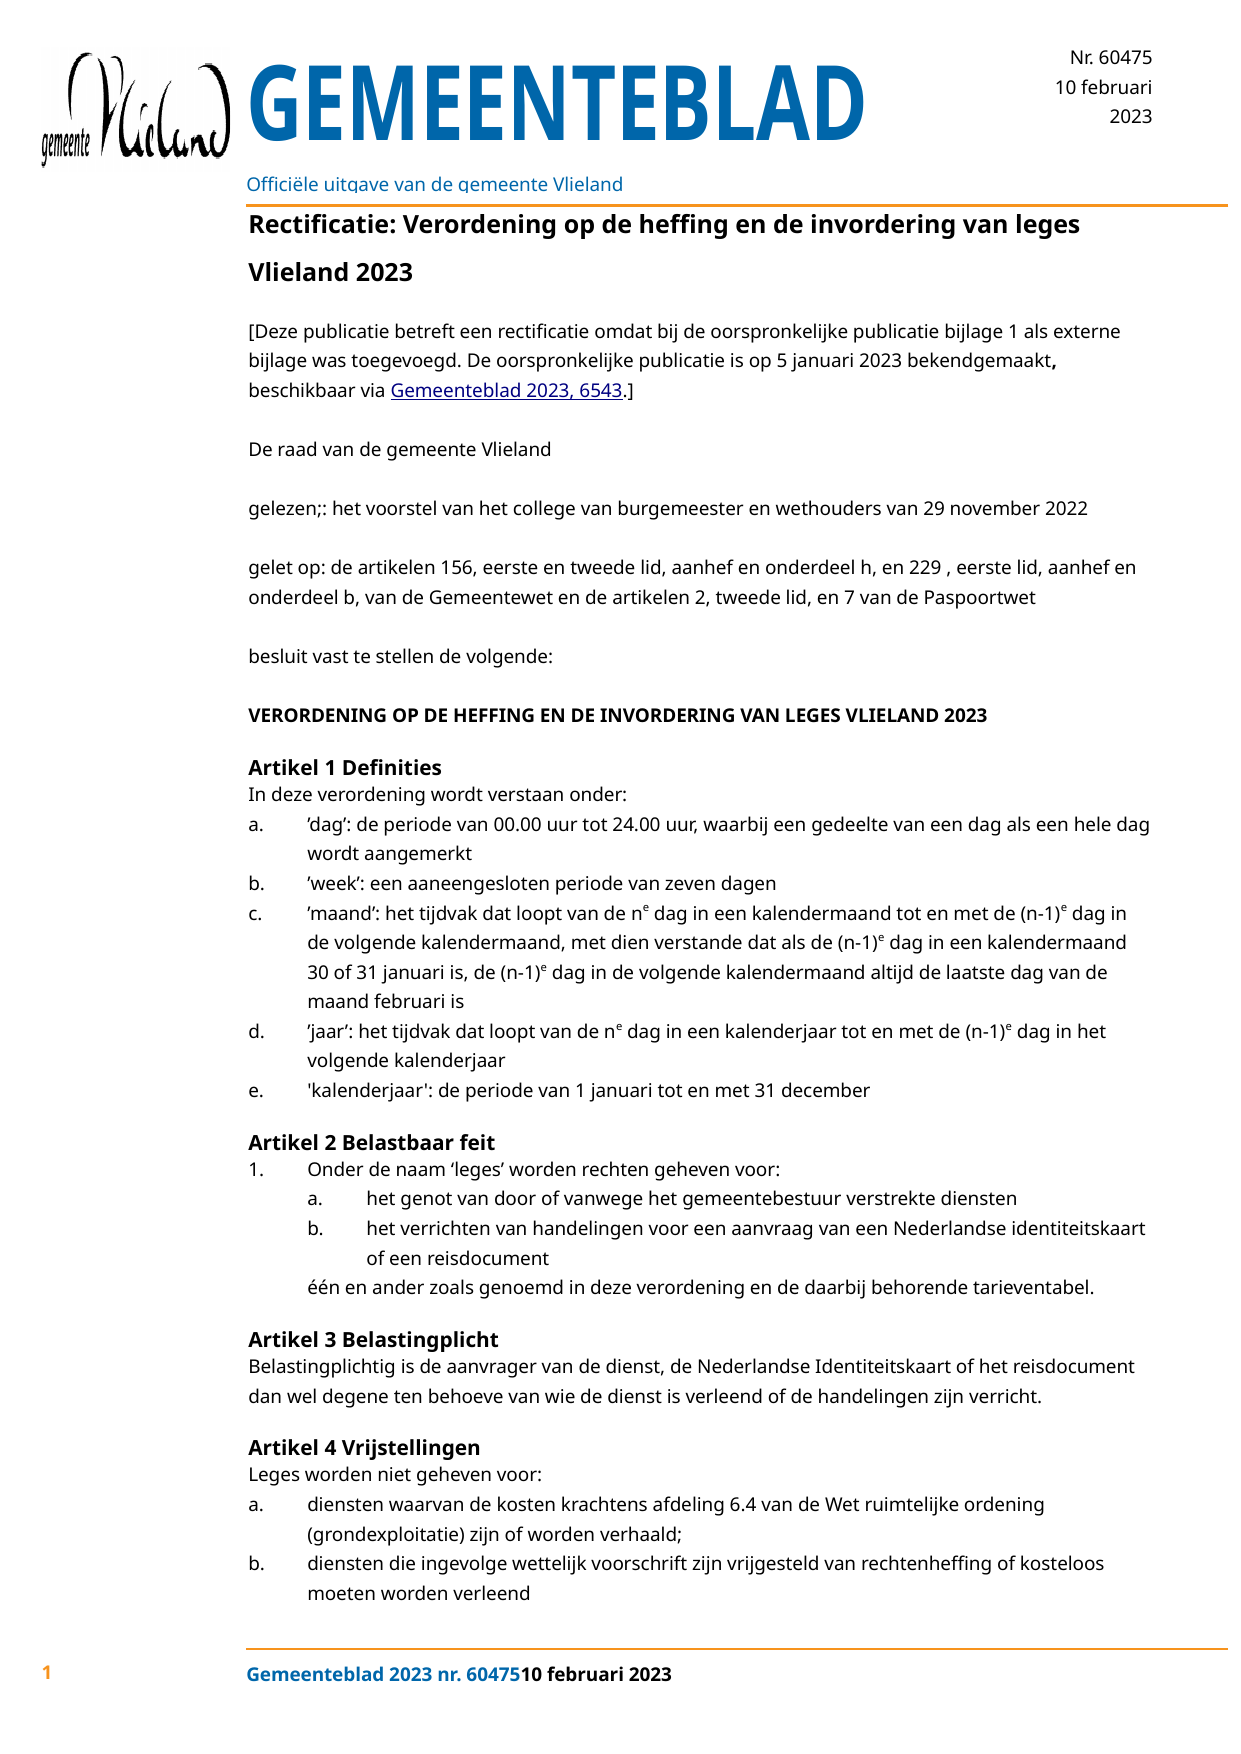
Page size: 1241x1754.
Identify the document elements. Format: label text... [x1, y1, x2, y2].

list diensten die ingevolge wettelijk voorschrift zijn vrijgesteld van rechtenheffing of kosteloos moeten worden verleend [248, 1550, 1152, 1606]
list diensten waarvan de kosten krachtens afdeling 6.4 van de Wet ruimtelijke ordening (grondexploitatie) zijn of worden verhaald; [248, 1491, 1152, 1547]
text [Deze publicatie betreft een rectificatie omdat bij de oorspronkelijke publicatie bijlage 1 als externe bijlage was toegevoegd. De oorspronkelijke publicatie is op 5 januari 2023 bekendgemaakt, beschikbaar via Gemeenteblad 2023, 6543.] [248, 318, 1152, 403]
text In deze verordening wordt verstaan onder: [248, 781, 1152, 807]
text Rectificatie: Verordening op de heffing en de invordering van leges Vlieland 2023 [248, 207, 1152, 288]
text Artikel 2 Belastbaar feit [248, 1128, 1152, 1156]
text De raad van de gemeente Vlieland [248, 436, 1152, 462]
text besluit vast te stellen de volgende: [248, 643, 1152, 669]
list het verrichten van handelingen voor een aanvraag van een Nederlandse identiteitskaart of een reisdocument [307, 1215, 1152, 1271]
text Leges worden niet geheven voor: [248, 1462, 1152, 1487]
picture [41, 47, 231, 172]
list het genot van door of vanwege het gemeentebestuur verstrekte diensten [307, 1186, 1152, 1211]
text Belastingplichtig is de aanvrager van de dienst, de Nederlandse Identiteitskaart of het reisdocument dan wel degene ten behoeve van wie de dienst is verleend of de handelingen zijn verricht. [248, 1353, 1152, 1408]
list ’dag’: de periode van 00.00 uur tot 24.00 uur, waarbij een gedeelte van een dag als een hele dag wordt aangemerkt [248, 811, 1152, 866]
text VERORDENING OP DE HEFFING EN DE INVORDERING VAN LEGES VLIELAND 2023 [248, 702, 1152, 728]
text Artikel 1 Definities [248, 753, 1152, 781]
list ’maand’: het tijdvak dat loopt van de ne dag in een kalendermaand tot en met de (n-1)e dag in de volgende kalendermaand, met dien verstande dat als de (n-1)e dag in een kalendermaand 30 of 31 januari is, de (n-1)e dag in de volgende kalendermaand altijd de laatste dag van de maand februari is [248, 900, 1152, 1014]
text gelezen;: het voorstel van het college van burgemeester en wethouders van 29 november 2022 [248, 495, 1152, 521]
list één en ander zoals genoemd in deze verordening en de daarbij behorende tarieventabel. [248, 1274, 1152, 1300]
text Artikel 4 Vrijstellingen [248, 1433, 1152, 1462]
list ’week’: een aaneengesloten periode van zeven dagen [248, 870, 1152, 896]
text Artikel 3 Belastingplicht [248, 1325, 1152, 1353]
list Onder de naam ‘leges’ worden rechten geheven voor: [248, 1156, 1152, 1182]
list 'kalenderjaar': de periode van 1 januari tot en met 31 december [248, 1077, 1152, 1103]
list ’jaar’: het tijdvak dat loopt van de ne dag in een kalenderjaar tot en met de (n-1)e dag in het volgende kalenderjaar [248, 1018, 1152, 1073]
text gelet op: de artikelen 156, eerste en tweede lid, aanhef en onderdeel h, en 229 , eerste lid, aanhef en onderdeel b, van de Gemeentewet en de artikelen 2, tweede lid, en 7 van de Paspoortwet [248, 554, 1152, 610]
